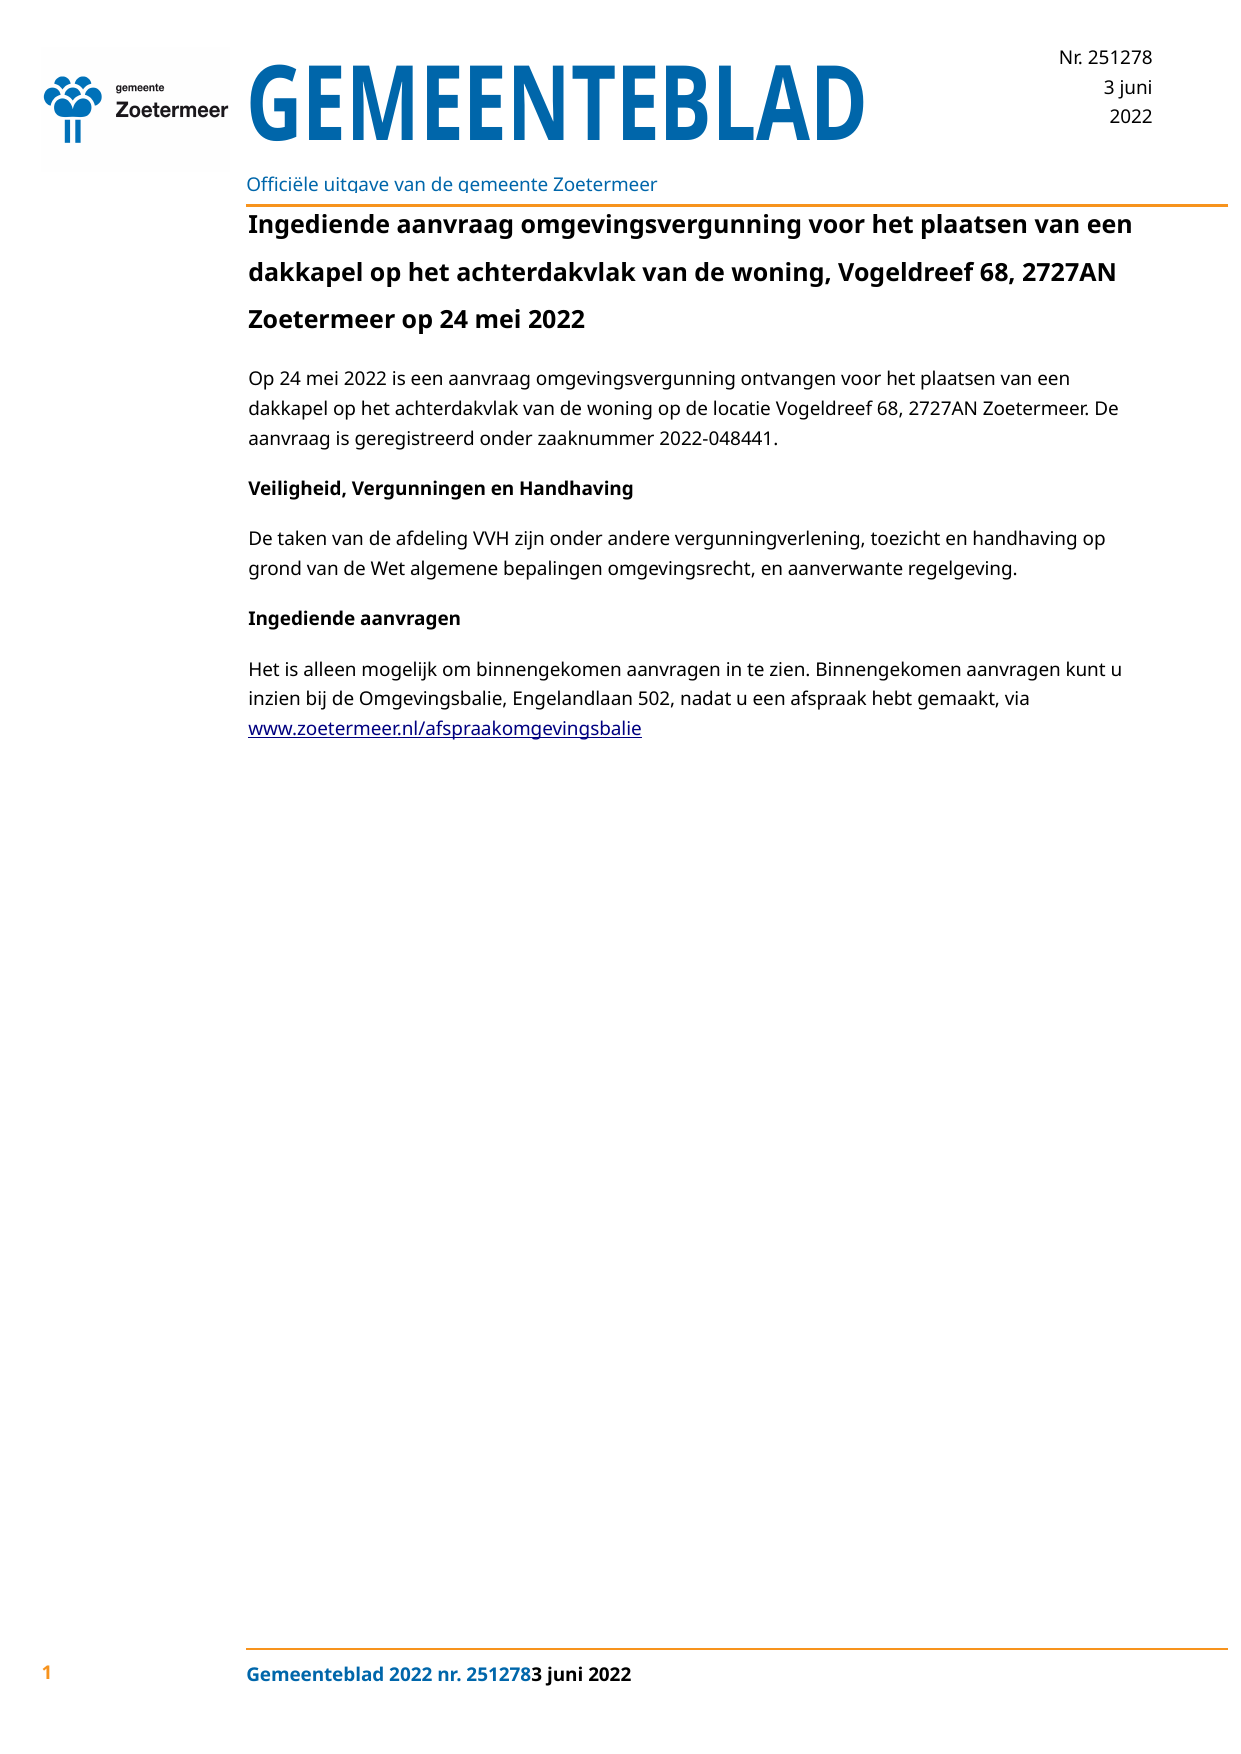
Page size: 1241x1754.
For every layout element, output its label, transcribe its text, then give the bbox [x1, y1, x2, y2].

text Het is alleen mogelijk om binnengekomen aanvragen in te zien. Binnengekomen aanvragen kunt u inzien bij de Omgevingsbalie, Engelandlaan 502, nadat u een afspraak hebt gemaakt, via www.zoetermeer.nl/afspraakomgevingsbalie [248, 656, 1152, 741]
text Ingediende aanvragen [248, 606, 1152, 631]
text Ingediende aanvraag omgevingsvergunning voor het plaatsen van een dakkapel op het achterdakvlak van de woning, Vogeldreef 68, 2727AN Zoetermeer op 24 mei 2022 [248, 207, 1152, 336]
text Veiligheid, Vergunningen en Handhaving [248, 475, 1152, 501]
text Op 24 mei 2022 is een aanvraag omgevingsvergunning ontvangen voor het plaatsen van een dakkapel op het achterdakvlak van de woning op de locatie Vogeldreef 68, 2727AN Zoetermeer. De aanvraag is geregistreerd onder zaaknummer 2022-048441. [248, 366, 1152, 450]
text De taken van de afdeling VVH zijn onder andere vergunningverlening, toezicht en handhaving op grond van de Wet algemene bepalingen omgevingsrecht, en aanverwante regelgeving. [248, 526, 1152, 581]
picture [41, 47, 231, 172]
